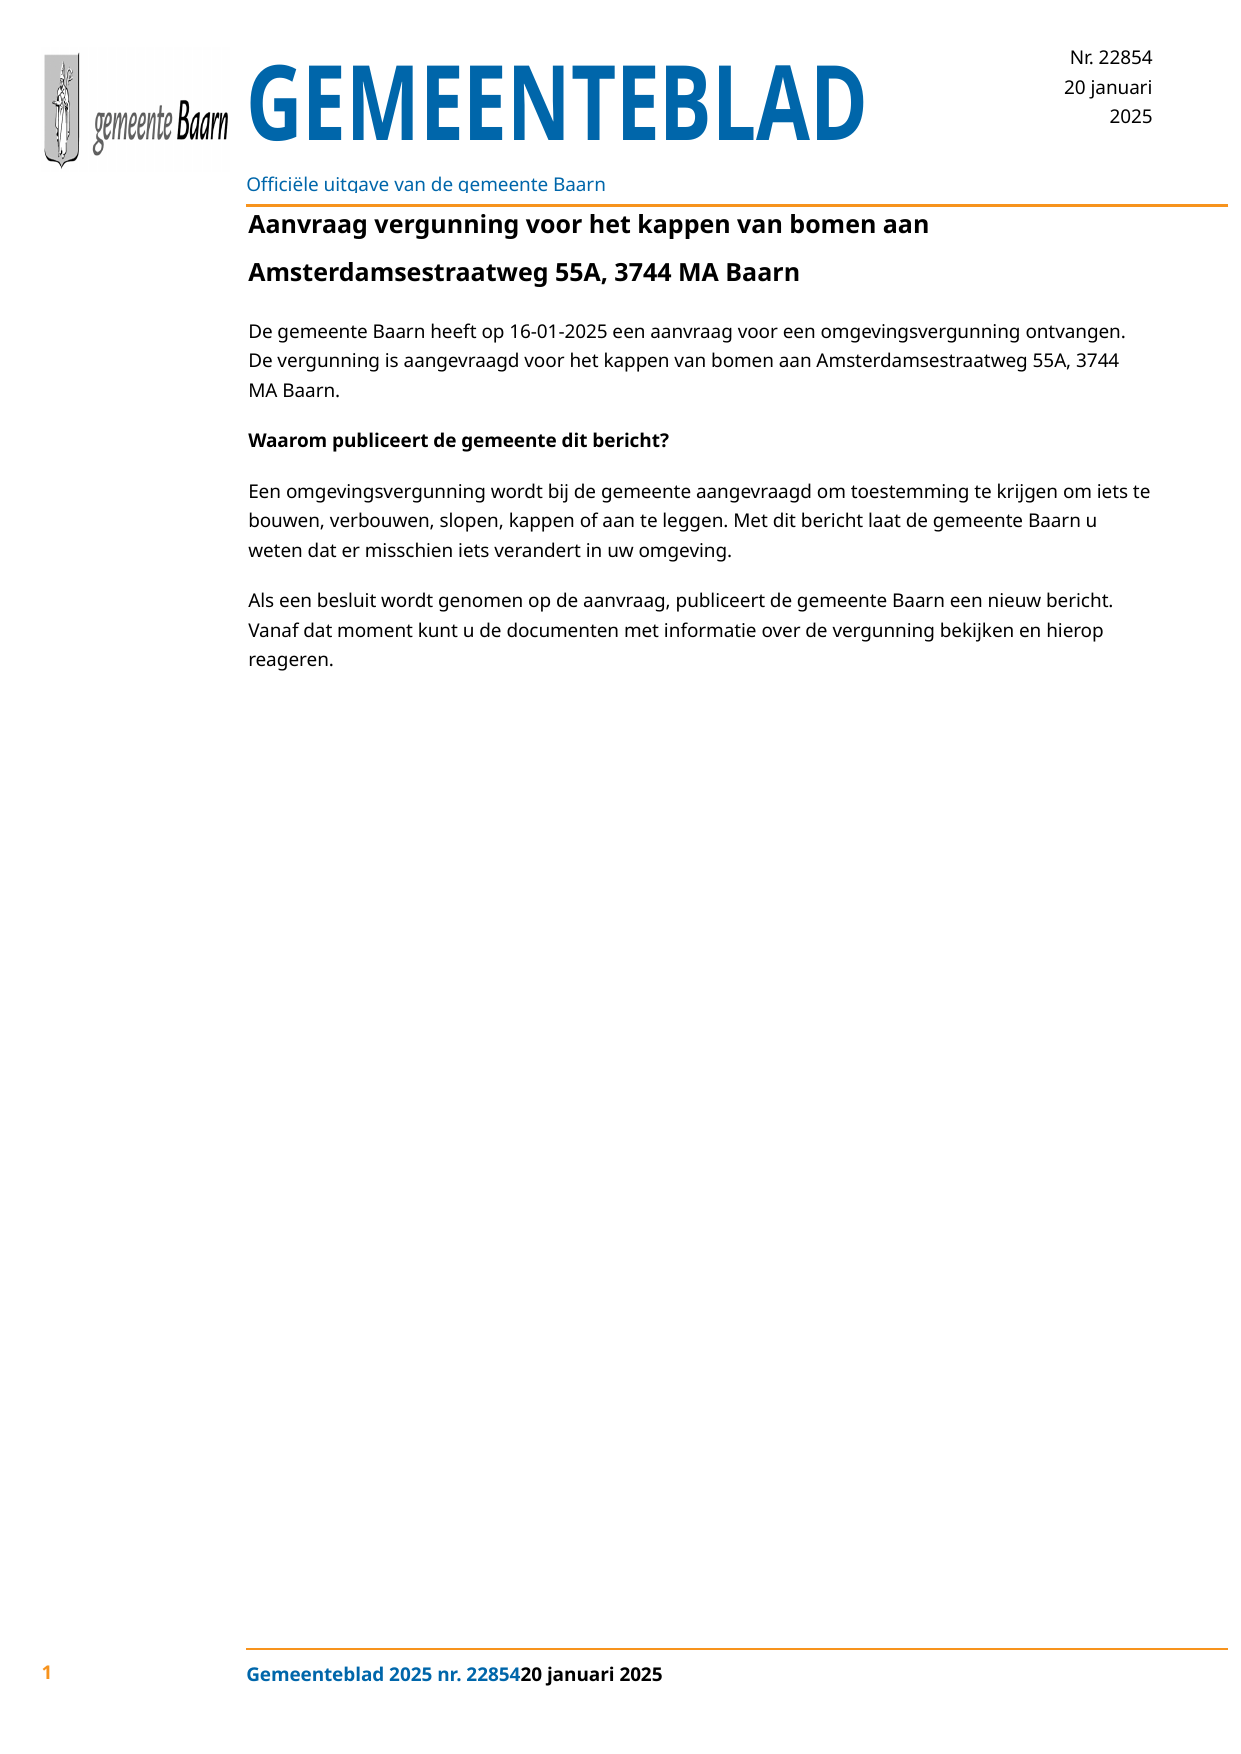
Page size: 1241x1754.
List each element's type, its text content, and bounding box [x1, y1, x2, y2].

text Als een besluit wordt genomen op de aanvraag, publiceert de gemeente Baarn een nieuw bericht. Vanaf dat moment kunt u de documenten met informatie over de vergunning bekijken en hierop reageren. [248, 587, 1152, 672]
text De gemeente Baarn heeft op 16-01-2025 een aanvraag voor een omgevingsvergunning ontvangen. De vergunning is aangevraagd voor het kappen van bomen aan Amsterdamsestraatweg 55A, 3744 MA Baarn. [248, 318, 1152, 403]
text Aanvraag vergunning voor het kappen van bomen aan Amsterdamsestraatweg 55A, 3744 MA Baarn [248, 207, 1152, 288]
picture [41, 47, 231, 172]
text Waarom publiceert de gemeente dit bericht? [248, 427, 1152, 453]
text Een omgevingsvergunning wordt bij de gemeente aangevraagd om toestemming te krijgen om iets te bouwen, verbouwen, slopen, kappen of aan te leggen. Met dit bericht laat de gemeente Baarn u weten dat er misschien iets verandert in uw omgeving. [248, 478, 1152, 563]
